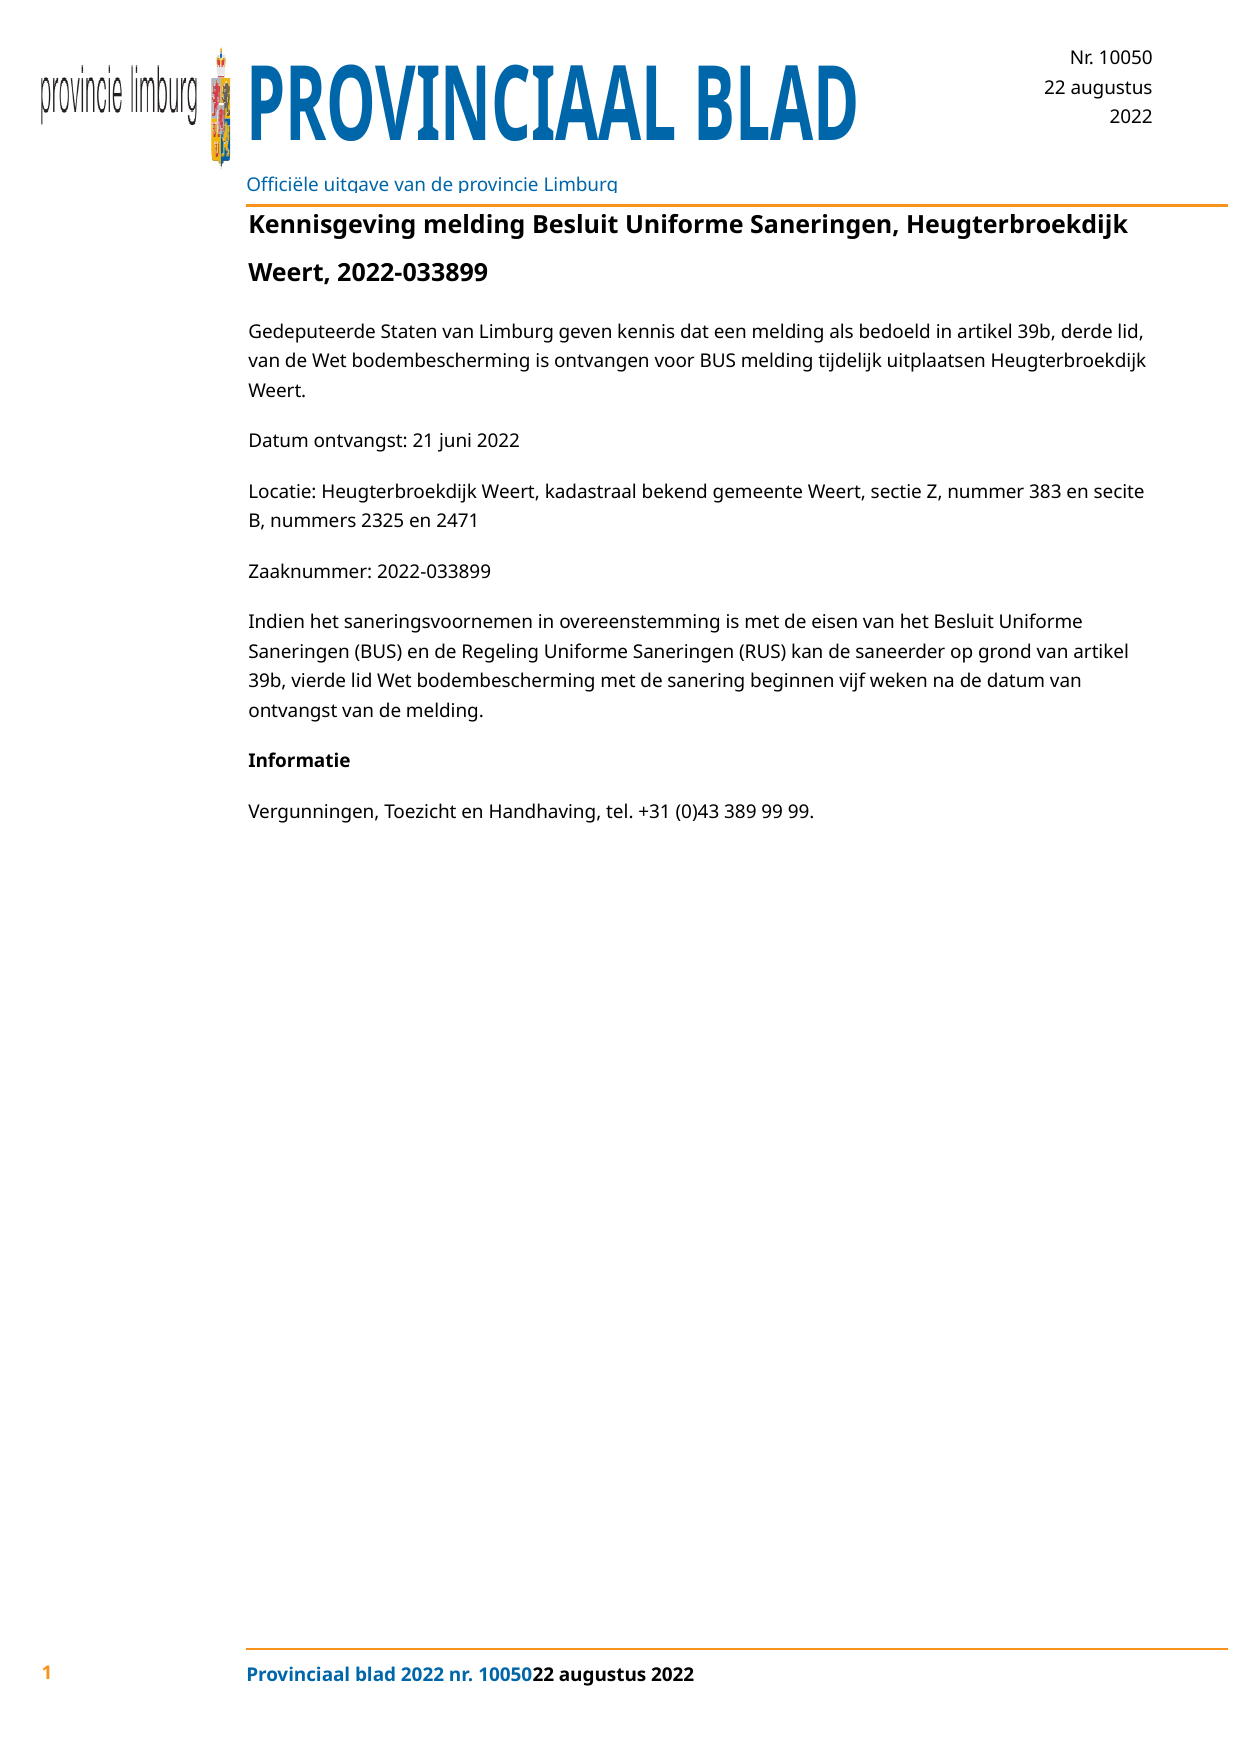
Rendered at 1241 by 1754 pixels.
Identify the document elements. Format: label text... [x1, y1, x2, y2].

text Informatie [248, 747, 1152, 773]
text Locatie: Heugterbroekdijk Weert, kadastraal bekend gemeente Weert, sectie Z, nummer 383 en secite B, nummers 2325 en 2471 [248, 478, 1152, 533]
text Zaaknummer: 2022-033899 [248, 558, 1152, 584]
text Indien het saneringsvoornemen in overeenstemming is met de eisen van het Besluit Uniforme Saneringen (BUS) en de Regeling Uniforme Saneringen (RUS) kan de saneerder op grond van artikel 39b, vierde lid Wet bodembescherming met de sanering beginnen vijf weken na de datum van ontvangst van de melding. [248, 608, 1152, 723]
text Gedeputeerde Staten van Limburg geven kennis dat een melding als bedoeld in artikel 39b, derde lid, van de Wet bodembescherming is ontvangen voor BUS melding tijdelijk uitplaatsen Heugterbroekdijk Weert. [248, 318, 1152, 403]
picture [41, 47, 231, 172]
text Datum ontvangst: 21 juni 2022 [248, 427, 1152, 453]
text Vergunningen, Toezicht en Handhaving, tel. +31 (0)43 389 99 99. [248, 798, 1152, 824]
text Kennisgeving melding Besluit Uniforme Saneringen, Heugterbroekdijk Weert, 2022-033899 [248, 207, 1152, 288]
